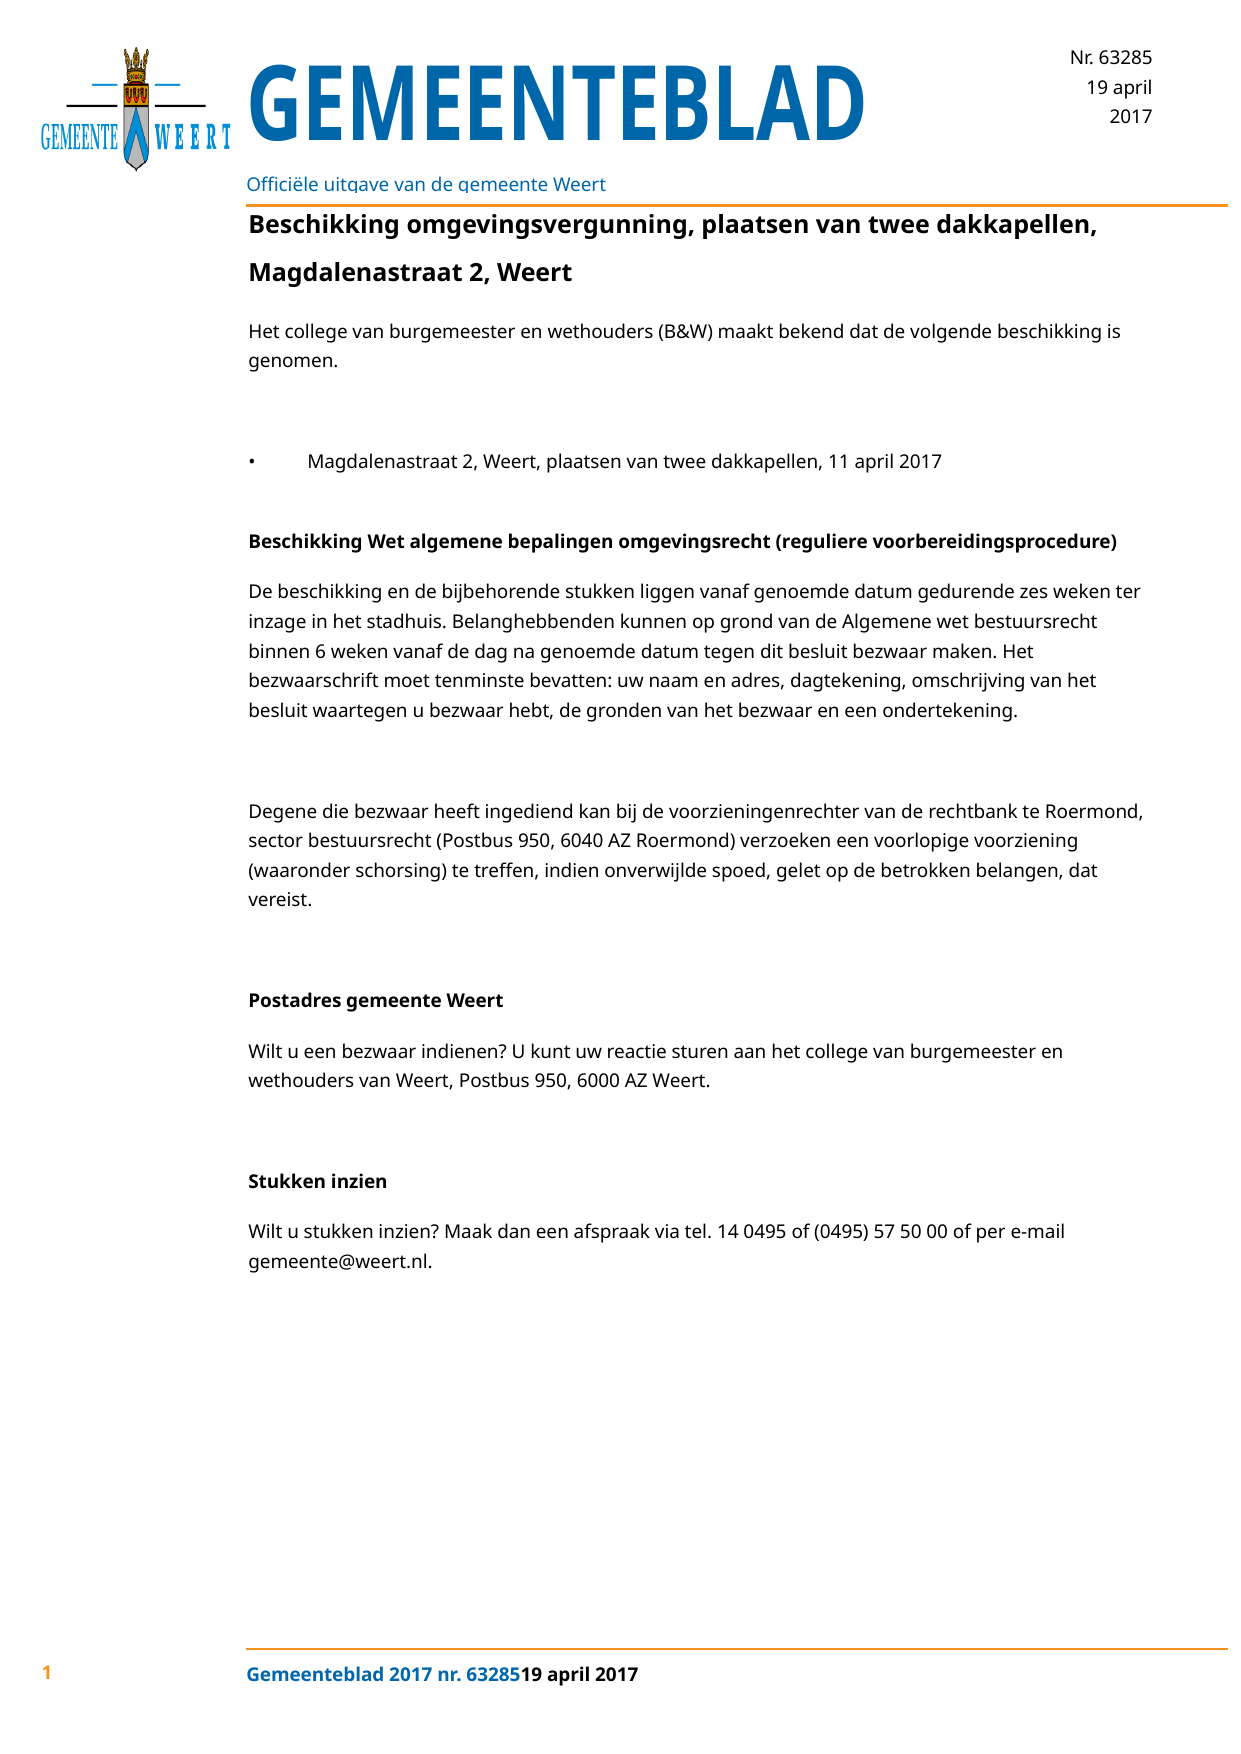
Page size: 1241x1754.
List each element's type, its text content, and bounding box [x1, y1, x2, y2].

text Wilt u een bezwaar indienen? U kunt uw reactie sturen aan het college van burgemeester en wethouders van Weert, Postbus 950, 6000 AZ Weert. [248, 1038, 1152, 1093]
text Postadres gemeente Weert [248, 987, 1152, 1013]
picture [41, 47, 231, 172]
text Beschikking omgevingsvergunning, plaatsen van twee dakkapellen, Magdalenastraat 2, Weert [248, 207, 1152, 288]
text Degene die bezwaar heeft ingediend kan bij de voorzieningenrechter van de rechtbank te Roermond, sector bestuursrecht (Postbus 950, 6040 AZ Roermond) verzoeken een voorlopige voorziening (waaronder schorsing) te treffen, indien onverwijlde spoed, gelet op de betrokken belangen, dat vereist. [248, 798, 1152, 912]
text De beschikking en de bijbehorende stukken liggen vanaf genoemde datum gedurende zes weken ter inzage in het stadhuis. Belanghebbenden kunnen op grond van de Algemene wet bestuursrecht binnen 6 weken vanaf de dag na genoemde datum tegen dit besluit bezwaar maken. Het bezwaarschrift moet tenminste bevatten: uw naam en adres, dagtekening, omschrijving van het besluit waartegen u bezwaar hebt, de gronden van het bezwaar en een ondertekening. [248, 579, 1152, 723]
text Beschikking Wet algemene bepalingen omgevingsrecht (reguliere voorbereidingsprocedure) [248, 528, 1152, 554]
text Het college van burgemeester en wethouders (B&W) maakt bekend dat de volgende beschikking is genomen. [248, 318, 1152, 373]
text Wilt u stukken inzien? Maak dan een afspraak via tel. 14 0495 of (0495) 57 50 00 of per e-mail gemeente@weert.nl. [248, 1219, 1152, 1274]
text Stukken inzien [248, 1168, 1152, 1194]
list Magdalenastraat 2, Weert, plaatsen van twee dakkapellen, 11 april 2017 [248, 448, 1152, 474]
